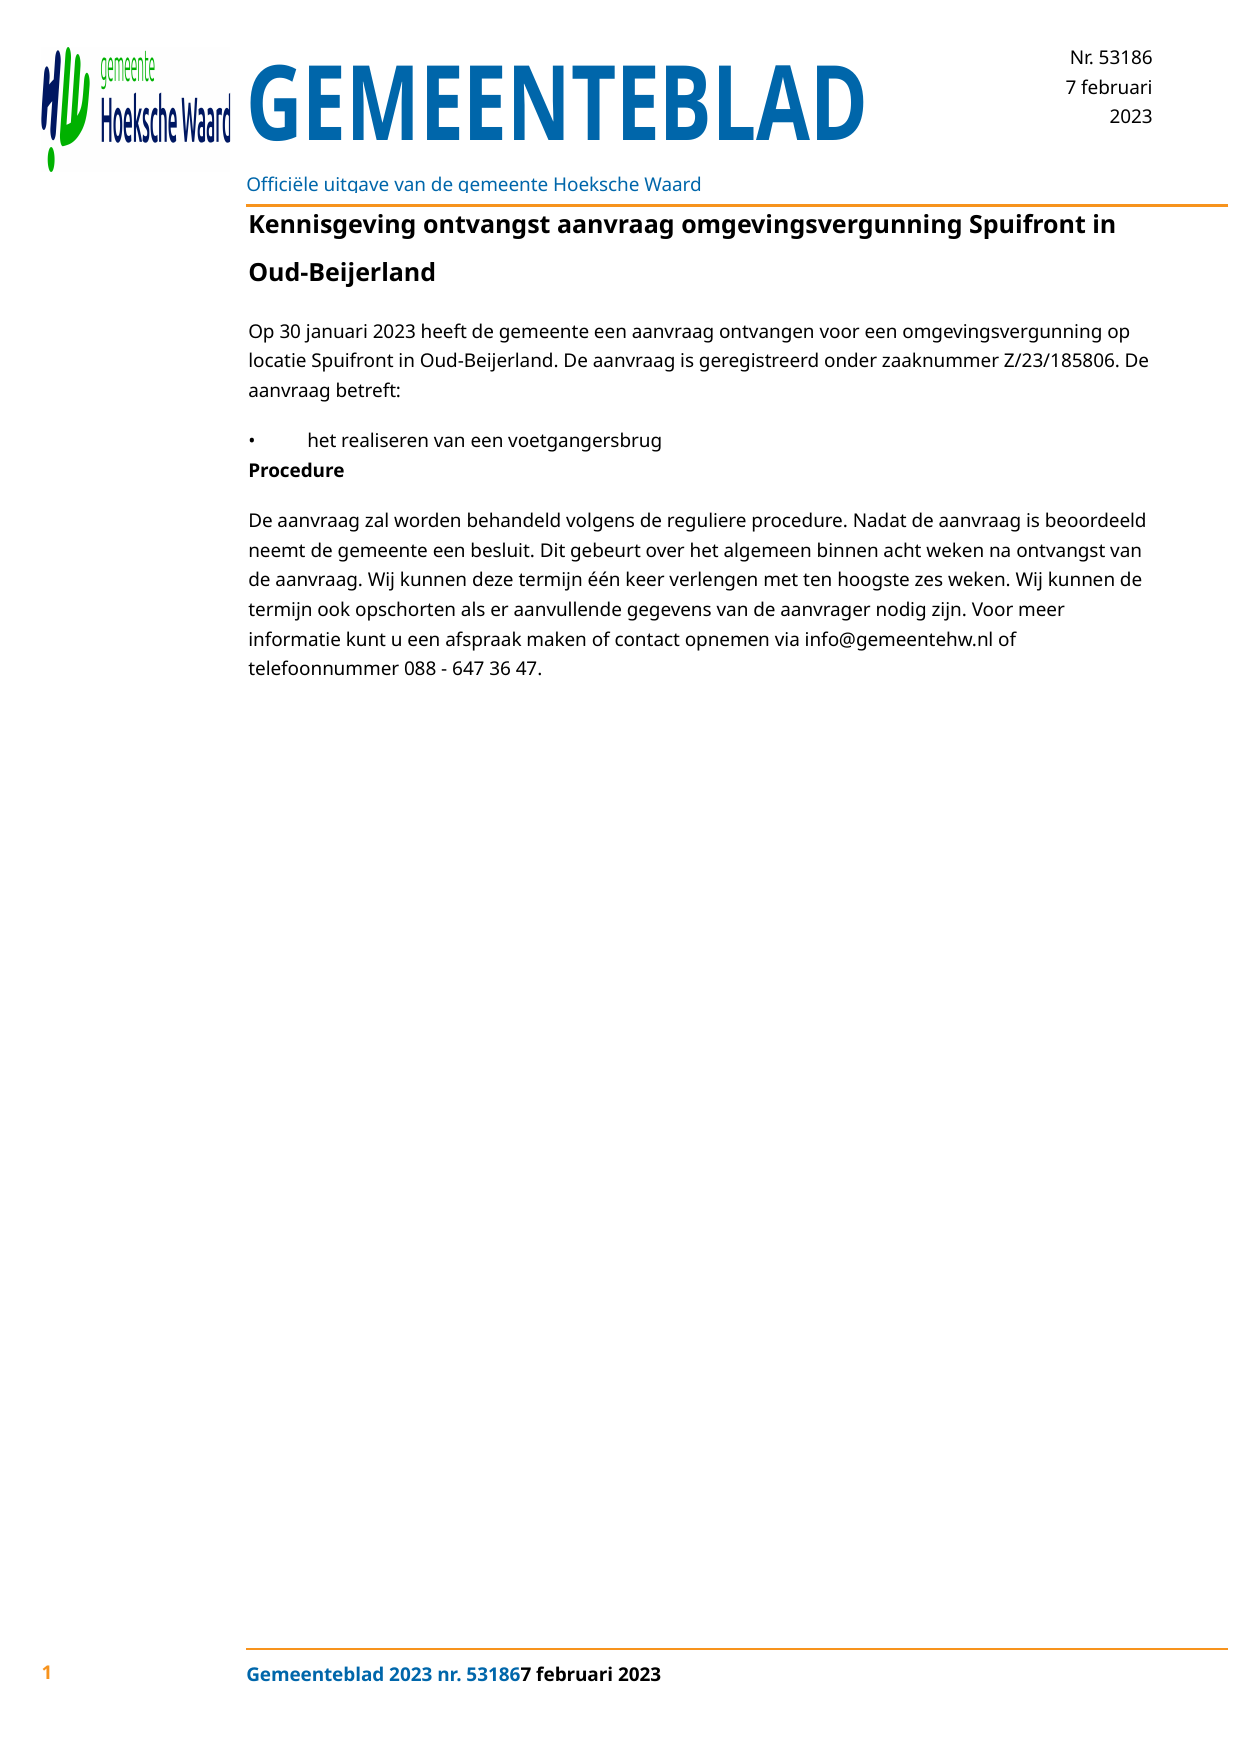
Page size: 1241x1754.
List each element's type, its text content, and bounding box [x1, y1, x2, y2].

picture [41, 47, 231, 172]
text Op 30 januari 2023 heeft de gemeente een aanvraag ontvangen voor een omgevingsvergunning op locatie Spuifront in Oud-Beijerland. De aanvraag is geregistreerd onder zaaknummer Z/23/185806. De aanvraag betreft: [248, 318, 1152, 403]
text Kennisgeving ontvangst aanvraag omgevingsvergunning Spuifront in Oud-Beijerland [248, 207, 1152, 288]
text De aanvraag zal worden behandeld volgens de reguliere procedure. Nadat de aanvraag is beoordeeld neemt de gemeente een besluit. Dit gebeurt over het algemeen binnen acht weken na ontvangst van de aanvraag. Wij kunnen deze termijn één keer verlengen met ten hoogste zes weken. Wij kunnen de termijn ook opschorten als er aanvullende gegevens van de aanvrager nodig zijn. Voor meer informatie kunt u een afspraak maken of contact opnemen via info@gemeentehw.nl of telefoonnummer 088 - 647 36 47. [248, 507, 1152, 681]
text Procedure [248, 457, 1152, 483]
list het realiseren van een voetgangersbrug [248, 427, 1152, 453]
